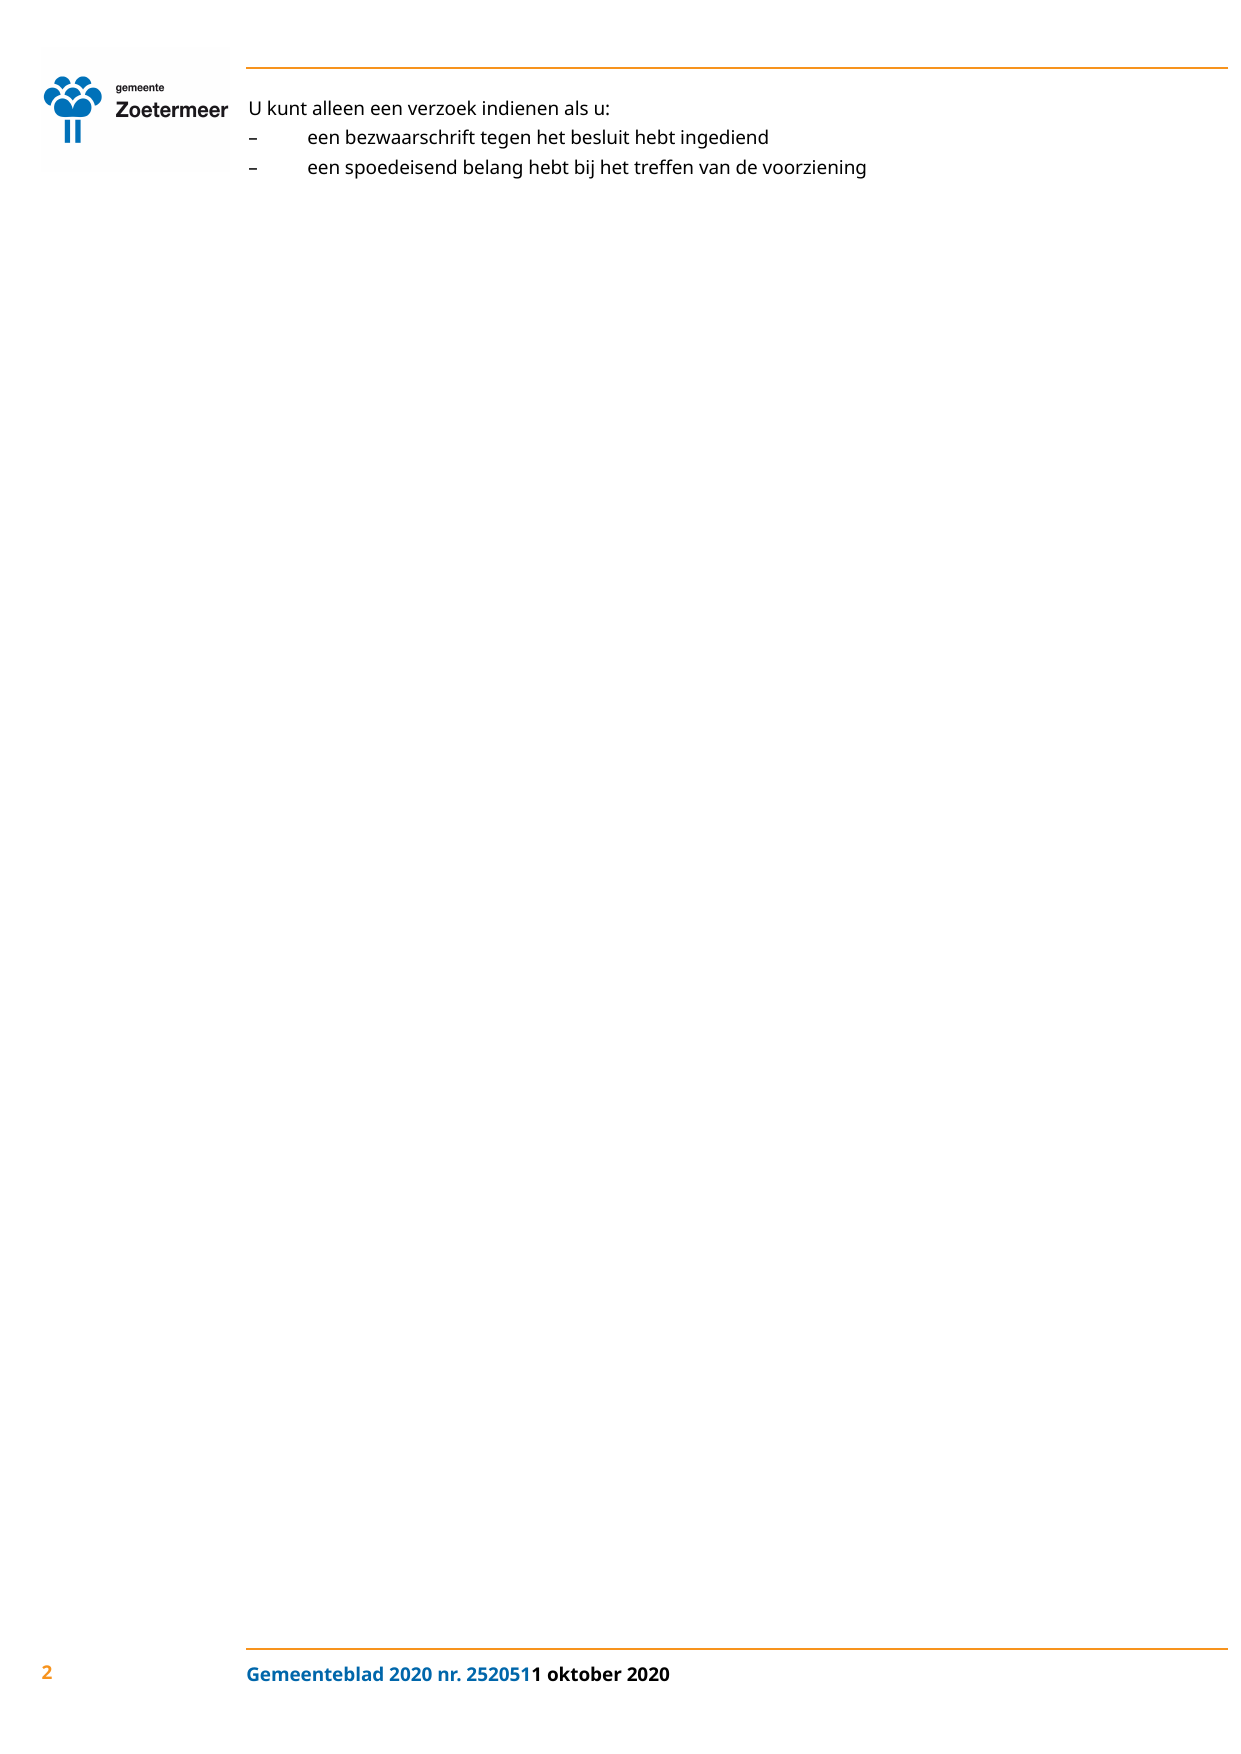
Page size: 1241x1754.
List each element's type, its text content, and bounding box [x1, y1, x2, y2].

list een spoedeisend belang hebt bij het treffen van de voorziening [248, 154, 1152, 180]
list een bezwaarschrift tegen het besluit hebt ingediend [248, 124, 1152, 150]
text U kunt alleen een verzoek indienen als u: [248, 95, 1152, 121]
picture [41, 47, 231, 172]
